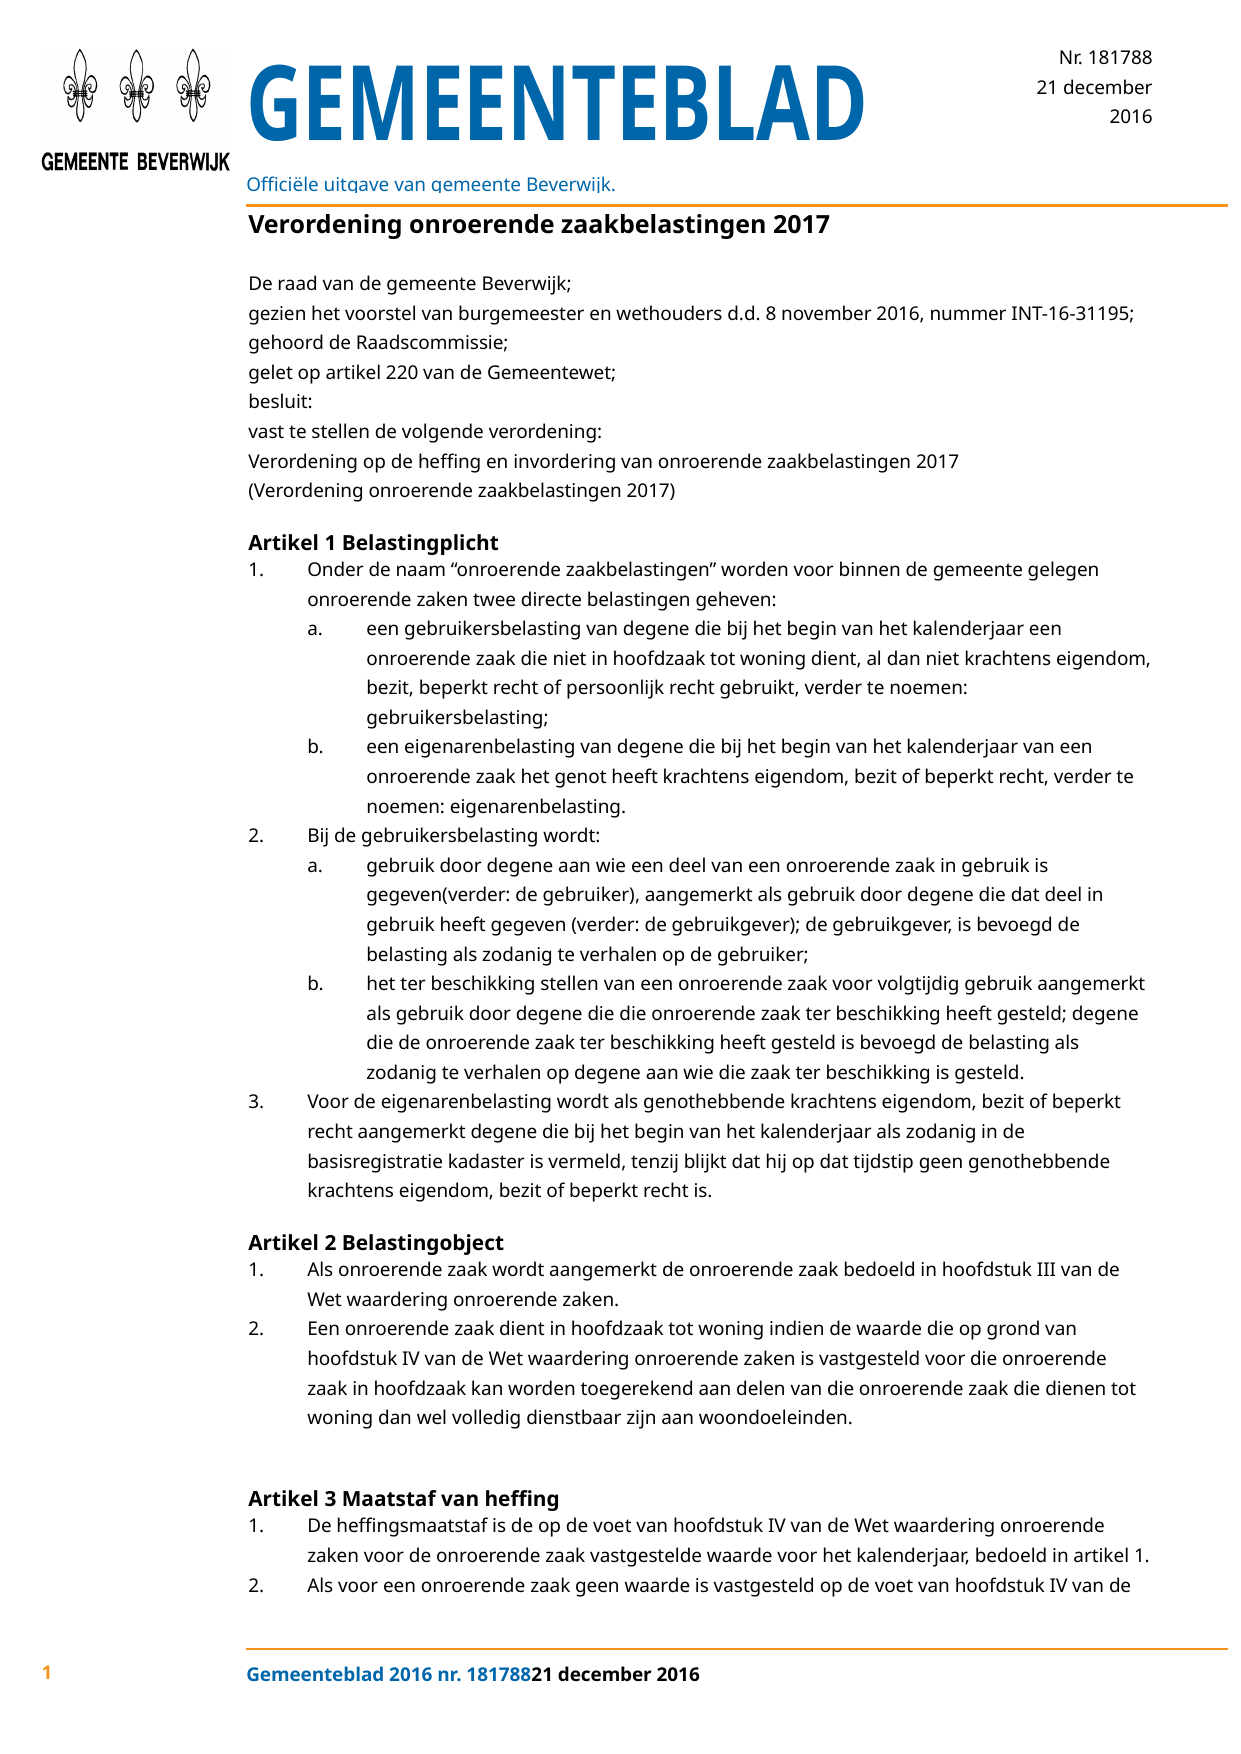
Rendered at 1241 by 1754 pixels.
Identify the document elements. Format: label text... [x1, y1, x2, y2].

text gelet op artikel 220 van de Gemeentewet; [248, 359, 1152, 385]
list een gebruikersbelasting van degene die bij het begin van het kalenderjaar een onroerende zaak die niet in hoofdzaak tot woning dient, al dan niet krachtens eigendom, bezit, beperkt recht of persoonlijk recht gebruikt, verder te noemen: gebruikersbelasting; [307, 615, 1152, 730]
text (Verordening onroerende zaakbelastingen 2017) [248, 477, 1152, 503]
list Onder de naam “onroerende zaakbelastingen” worden voor binnen de gemeente gelegen onroerende zaken twee directe belastingen geheven: [248, 556, 1152, 612]
list gebruik door degene aan wie een deel van een onroerende zaak in gebruik is gegeven(verder: de gebruiker), aangemerkt als gebruik door degene die dat deel in gebruik heeft gegeven (verder: de gebruikgever); de gebruikgever, is bevoegd de belasting als zodanig te verhalen op de gebruiker; [307, 852, 1152, 967]
list De heffingsmaatstaf is de op de voet van hoofdstuk IV van de Wet waardering onroerende zaken voor de onroerende zaak vastgestelde waarde voor het kalenderjaar, bedoeld in artikel 1. [248, 1513, 1152, 1568]
text Artikel 1 Belastingplicht [248, 528, 1152, 556]
list Voor de eigenarenbelasting wordt als genothebbende krachtens eigendom, bezit of beperkt recht aangemerkt degene die bij het begin van het kalenderjaar als zodanig in de basisregistratie kadaster is vermeld, tenzij blijkt dat hij op dat tijdstip geen genothebbende krachtens eigendom, bezit of beperkt recht is. [248, 1089, 1152, 1203]
list een eigenarenbelasting van degene die bij het begin van het kalenderjaar van een onroerende zaak het genot heeft krachtens eigendom, bezit of beperkt recht, verder te noemen: eigenarenbelasting. [307, 734, 1152, 819]
text besluit: [248, 389, 1152, 414]
picture [41, 47, 231, 172]
list Als onroerende zaak wordt aangemerkt de onroerende zaak bedoeld in hoofdstuk III van de Wet waardering onroerende zaken. [248, 1256, 1152, 1312]
text gezien het voorstel van burgemeester en wethouders d.d. 8 november 2016, nummer INT-16-31195; [248, 300, 1152, 326]
text De raad van de gemeente Beverwijk; [248, 270, 1152, 296]
list het ter beschikking stellen van een onroerende zaak voor volgtijdig gebruik aangemerkt als gebruik door degene die die onroerende zaak ter beschikking heeft gesteld; degene die de onroerende zaak ter beschikking heeft gesteld is bevoegd de belasting als zodanig te verhalen op degene aan wie die zaak ter beschikking is gesteld. [307, 970, 1152, 1085]
text Artikel 3 Maatstaf van heffing [248, 1484, 1152, 1513]
text vast te stellen de volgende verordening: [248, 418, 1152, 444]
text gehoord de Raadscommissie; [248, 329, 1152, 355]
text Verordening onroerende zaakbelastingen 2017 [248, 207, 1152, 241]
text Artikel 2 Belastingobject [248, 1228, 1152, 1256]
list Als voor een onroerende zaak geen waarde is vastgesteld op de voet van hoofdstuk IV van de [248, 1572, 1152, 1598]
list Een onroerende zaak dient in hoofdzaak tot woning indien de waarde die op grond van hoofdstuk IV van de Wet waardering onroerende zaken is vastgesteld voor die onroerende zaak in hoofdzaak kan worden toegerekend aan delen van die onroerende zaak die dienen tot woning dan wel volledig dienstbaar zijn aan woondoeleinden. [248, 1316, 1152, 1430]
list Bij de gebruikersbelasting wordt: [248, 822, 1152, 848]
text Verordening op de heffing en invordering van onroerende zaakbelastingen 2017 [248, 448, 1152, 473]
